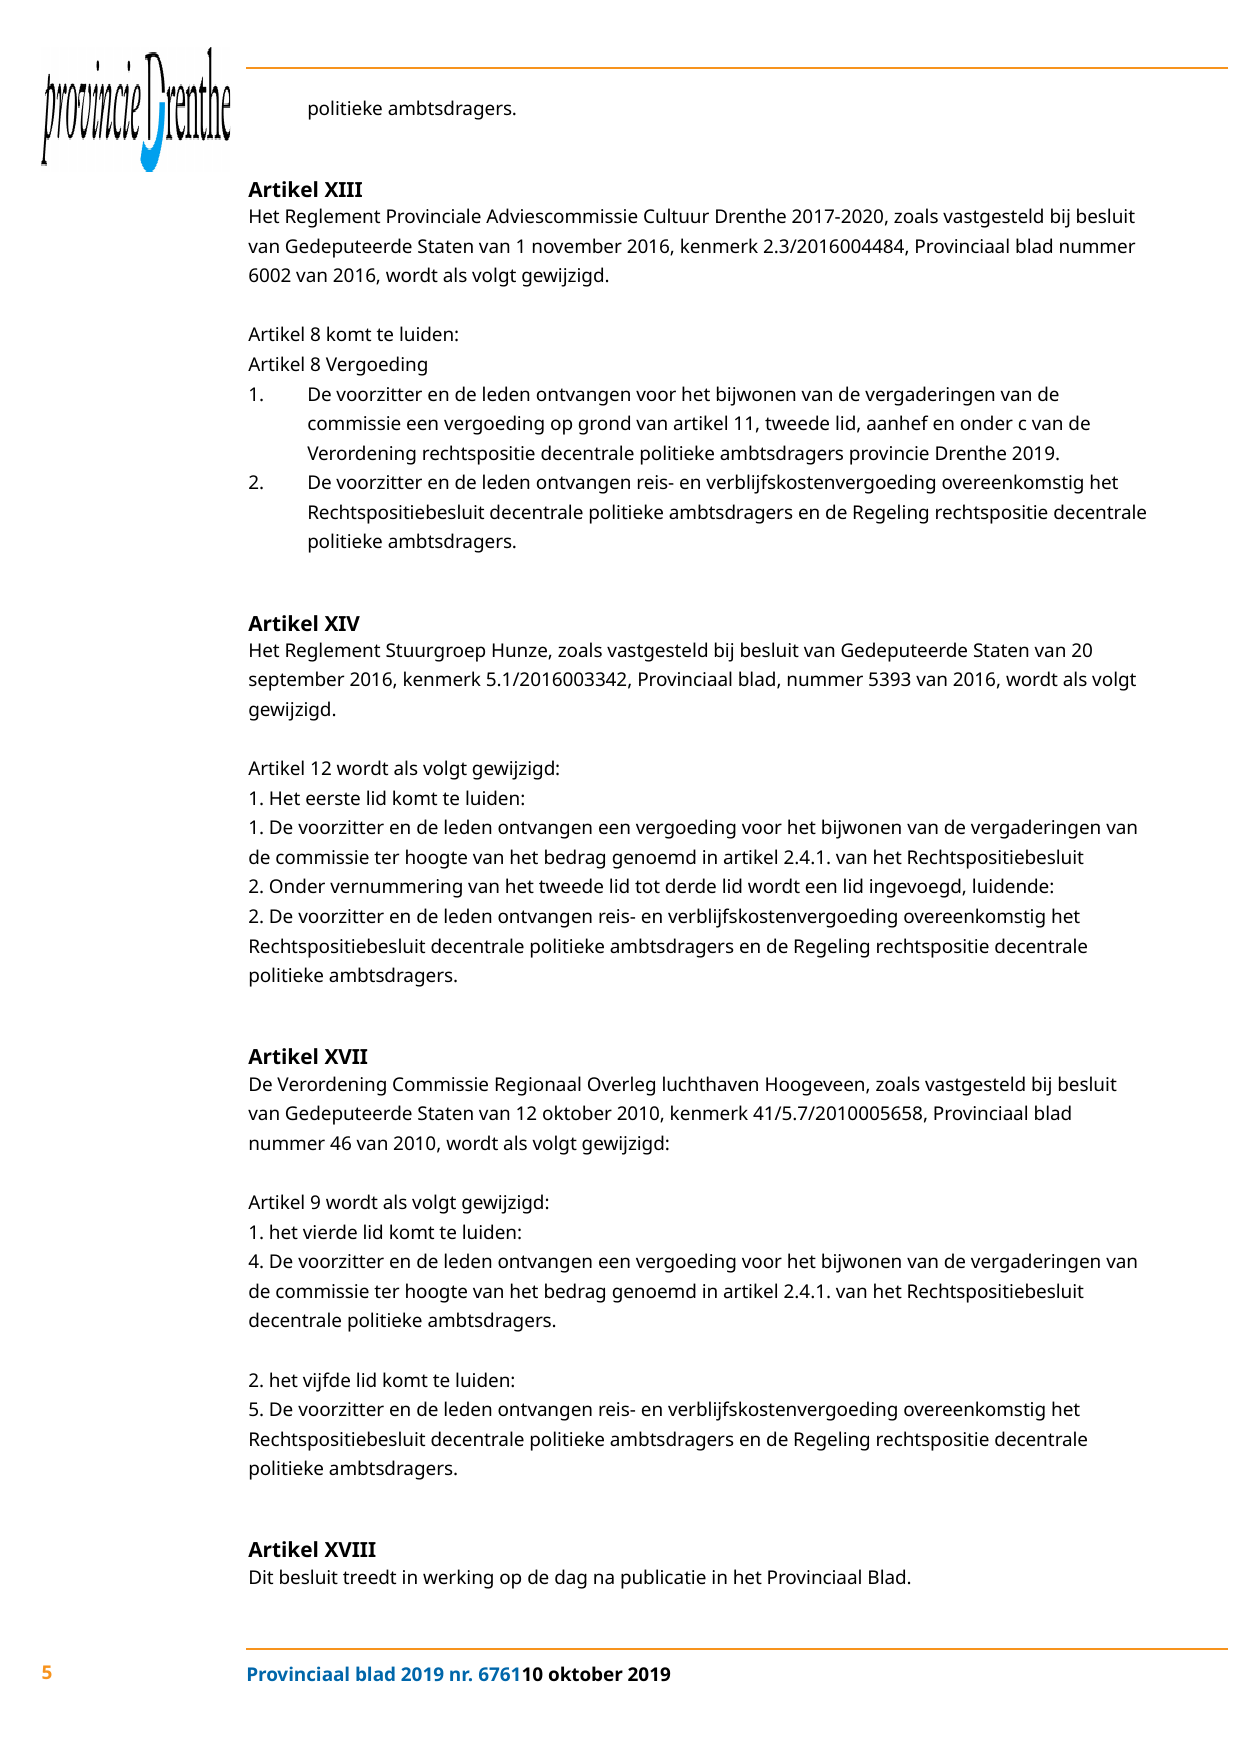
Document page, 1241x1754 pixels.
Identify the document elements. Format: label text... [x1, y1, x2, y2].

picture [41, 47, 231, 172]
text De Verordening Commissie Regionaal Overleg luchthaven Hoogeveen, zoals vastgesteld bij besluit van Gedeputeerde Staten van 12 oktober 2010, kenmerk 41/5.7/2010005658, Provinciaal blad nummer 46 van 2010, wordt als volgt gewijzigd: [248, 1071, 1152, 1156]
text Het Reglement Provinciale Adviescommissie Cultuur Drenthe 2017-2020, zoals vastgesteld bij besluit van Gedeputeerde Staten van 1 november 2016, kenmerk 2.3/2016004484, Provinciaal blad nummer 6002 van 2016, wordt als volgt gewijzigd. [248, 203, 1152, 288]
list De voorzitter en de leden ontvangen reis- en verblijfskostenvergoeding overeenkomstig het Rechtspositiebesluit decentrale politieke ambtsdragers en de Regeling rechtspositie decentrale politieke ambtsdragers. [248, 469, 1152, 554]
text 4. De voorzitter en de leden ontvangen een vergoeding voor het bijwonen van de vergaderingen van de commissie ter hoogte van het bedrag genoemd in artikel 2.4.1. van het Rechtspositiebesluit decentrale politieke ambtsdragers. [248, 1248, 1152, 1333]
text Dit besluit treedt in werking op de dag na publicatie in het Provinciaal Blad. [248, 1564, 1152, 1590]
text 1. De voorzitter en de leden ontvangen een vergoeding voor het bijwonen van de vergaderingen van de commissie ter hoogte van het bedrag genoemd in artikel 2.4.1. van het Rechtspositiebesluit [248, 814, 1152, 870]
text 1. het vierde lid komt te luiden: [248, 1219, 1152, 1244]
text Het Reglement Stuurgroep Hunze, zoals vastgesteld bij besluit van Gedeputeerde Staten van 20 september 2016, kenmerk 5.1/2016003342, Provinciaal blad, nummer 5393 van 2016, wordt als volgt gewijzigd. [248, 637, 1152, 722]
text 2. het vijfde lid komt te luiden: [248, 1367, 1152, 1392]
text 1. Het eerste lid komt te luiden: [248, 785, 1152, 811]
list De voorzitter en de leden ontvangen voor het bijwonen van de vergaderingen van de commissie een vergoeding op grond van artikel 11, tweede lid, aanhef en onder c van de Verordening rechtspositie decentrale politieke ambtsdragers provincie Drenthe 2019. [248, 381, 1152, 466]
text Artikel XVIII [248, 1536, 1152, 1564]
text Artikel XIII [248, 175, 1152, 203]
text Artikel XIV [248, 609, 1152, 637]
text 5. De voorzitter en de leden ontvangen reis- en verblijfskostenvergoeding overeenkomstig het Rechtspositiebesluit decentrale politieke ambtsdragers en de Regeling rechtspositie decentrale politieke ambtsdragers. [248, 1396, 1152, 1481]
text Artikel 9 wordt als volgt gewijzigd: [248, 1189, 1152, 1215]
text 2. Onder vernummering van het tweede lid tot derde lid wordt een lid ingevoegd, luidende: [248, 874, 1152, 899]
text Artikel 8 komt te luiden: [248, 322, 1152, 347]
text Artikel 8 Vergoeding [248, 351, 1152, 377]
text 2. De voorzitter en de leden ontvangen reis- en verblijfskostenvergoeding overeenkomstig het Rechtspositiebesluit decentrale politieke ambtsdragers en de Regeling rechtspositie decentrale politieke ambtsdragers. [248, 903, 1152, 988]
text Artikel XVII [248, 1042, 1152, 1071]
list politieke ambtsdragers. [248, 95, 1152, 121]
text Artikel 12 wordt als volgt gewijzigd: [248, 755, 1152, 781]
